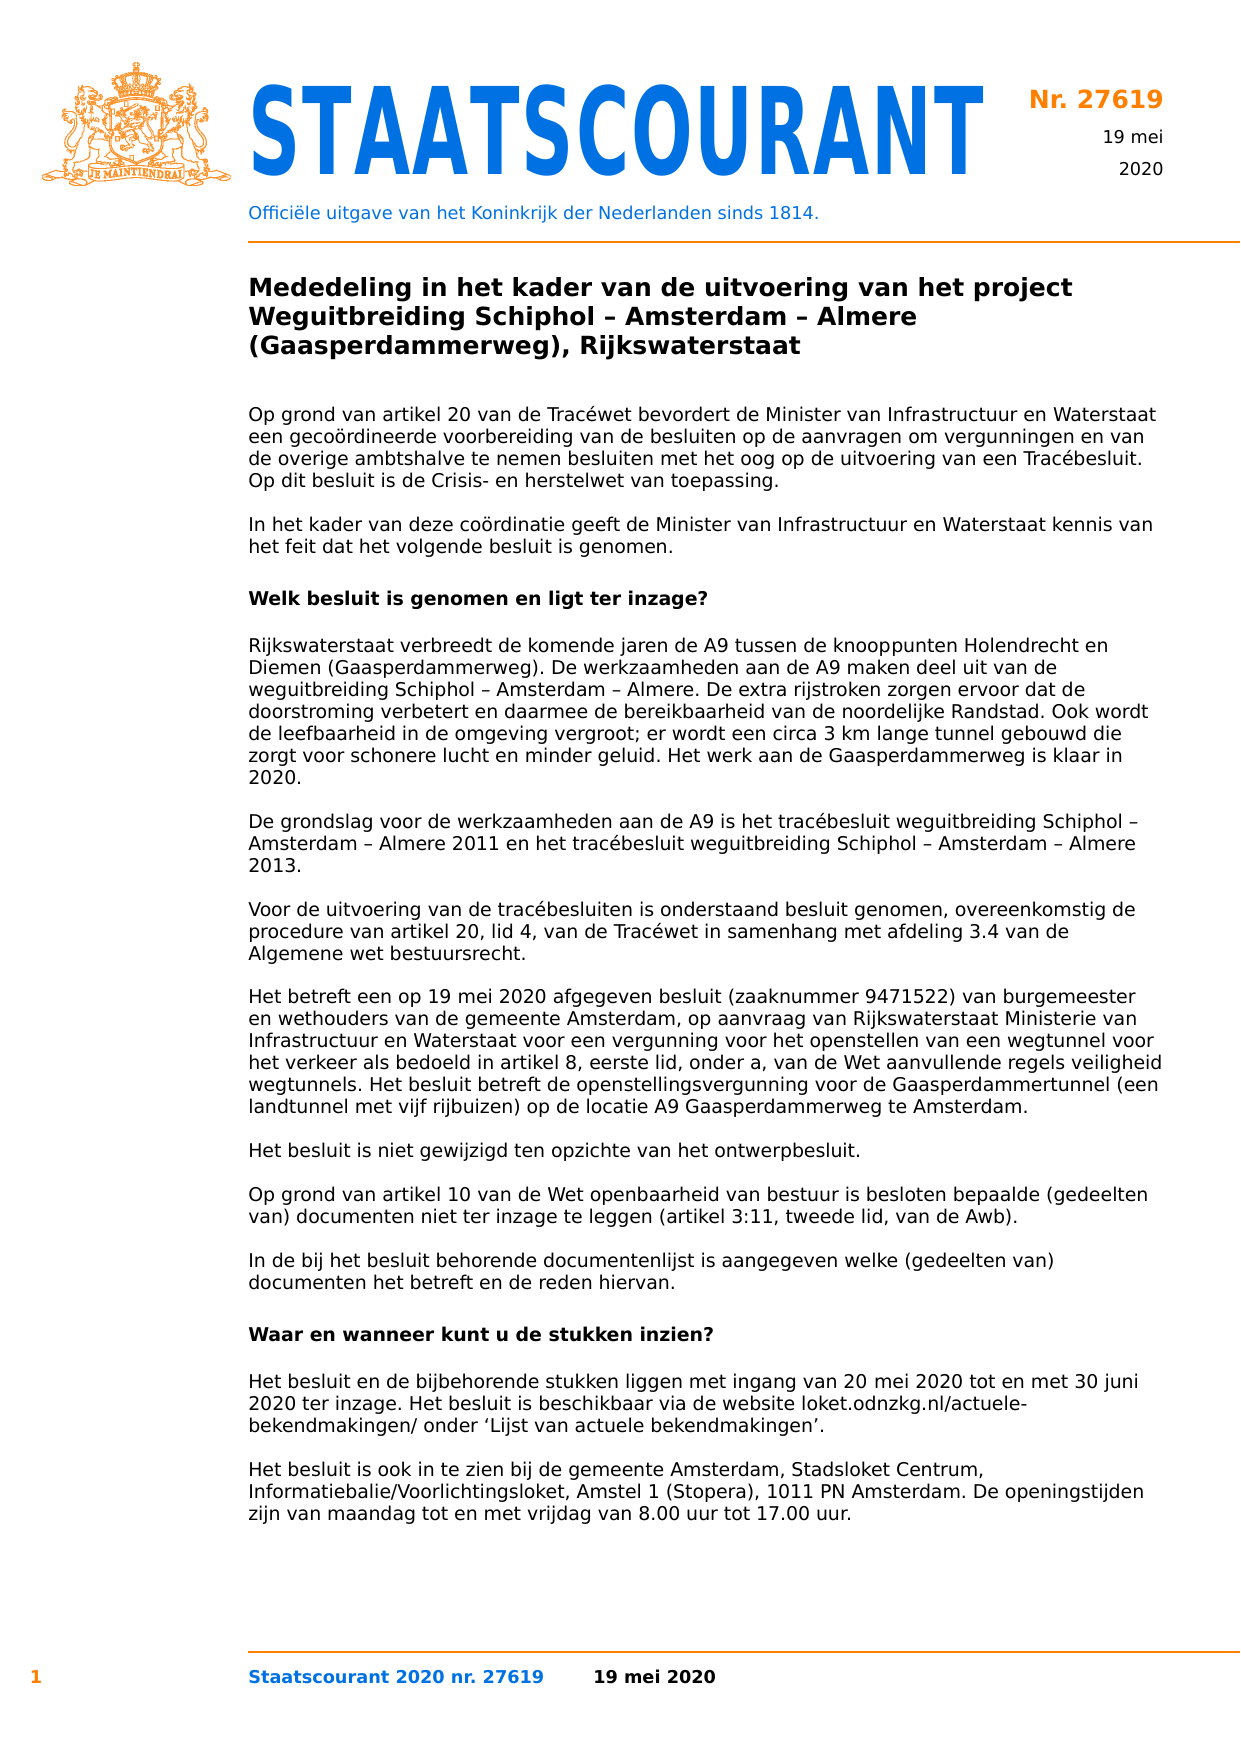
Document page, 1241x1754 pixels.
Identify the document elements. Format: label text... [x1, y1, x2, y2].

text Het betreft een op 19 mei 2020 afgegeven besluit (zaaknummer 9471522) van burgemeester en wethouders van de gemeente Amsterdam, op aanvraag van Rijkswaterstaat Ministerie van Infrastructuur en Waterstaat voor een vergunning voor het openstellen van een wegtunnel voor het verkeer als bedoeld in artikel 8, eerste lid, onder a, van de Wet aanvullende regels veiligheid wegtunnels. Het besluit betreft de open­stellingsvergunning voor de Gaasperdammertunnel (een landtunnel met vijf rijbuizen) op de locatie A9 Gaasperdammerweg te Amsterdam. [248, 986, 1163, 1118]
table_cell Officiële uitgave van het Koninkrijk der Nederlanden sinds 1814. [248, 203, 1240, 241]
text Rijkswaterstaat verbreedt de komende jaren de A9 tussen de knoop­punten Holendrecht en Diemen (Gaasperdammerweg). De werkzaam­heden aan de A9 maken deel uit van de weguitbreiding Schiphol – Amsterdam – Almere. De extra rijstroken zorgen ervoor dat de doorstroming verbetert en daarmee de bereikbaarheid van de noordelijke Randstad. Ook wordt de leefbaarheid in de omgeving vergroot; er wordt een circa 3 km lange tunnel gebouwd die zorgt voor schonere lucht en minder geluid. Het werk aan de Gaasperdammerweg is klaar in 2020. [248, 635, 1163, 789]
subtitle Mededeling in het kader van de uitvoering van het project Weguitbreiding Schiphol – Amsterdam – Almere (Gaasperdammerweg), Rijkswaterstaat [248, 273, 1163, 361]
text In de bij het besluit behorende documentenlijst is aangegeven welke (gedeelten van) documenten het betreft en de reden hiervan. [248, 1250, 1163, 1294]
table_header Nr. 27619 [998, 62, 1240, 121]
text De grondslag voor de werkzaamheden aan de A9 is het tracébesluit weguitbreiding Schiphol – Amsterdam – Almere 2011 en het tracébesluit weguitbreiding Schiphol – Amsterdam – Almere 2013. [248, 811, 1163, 877]
text Op grond van artikel 20 van de Tracéwet bevordert de Minister van Infra­structuur en Waterstaat een gecoördineerde voorbereiding van de besluiten op de aanvragen om vergunningen en van de overige ambtshalve te nemen besluiten met het oog op de uitvoering van een Tracébesluit. Op dit besluit is de Crisis- en herstelwet van toepassing. [248, 404, 1163, 492]
table_header [25, 62, 248, 241]
subtitle Welk besluit is genomen en ligt ter inzage? [248, 588, 1163, 610]
subtitle Waar en wanneer kunt u de stukken inzien? [248, 1324, 1163, 1346]
table_header STAATSCOURANT [248, 62, 998, 203]
text In het kader van deze coördinatie geeft de Minister van Infrastructuur en Waterstaat kennis van het feit dat het volgende besluit is genomen. [248, 514, 1163, 558]
text Het besluit is niet gewijzigd ten opzichte van het ontwerpbesluit. [248, 1140, 1163, 1162]
text Het besluit en de bijbehorende stukken liggen met ingang van 20 mei 2020 tot en met 30 juni 2020 ter inzage. Het besluit is beschikbaar via de website loket.odnzkg.nl/actuele-bekendmakingen/ onder ‘Lijst van actuele bekendmakingen’. [248, 1371, 1163, 1437]
text Op grond van artikel 10 van de Wet openbaarheid van bestuur is besloten bepaalde (gedeelten van) documenten niet ter inzage te leggen (artikel 3:11, tweede lid, van de Awb). [248, 1184, 1163, 1228]
table_cell 19 mei [998, 121, 1240, 153]
table_cell 2020 [998, 153, 1240, 203]
text Het besluit is ook in te zien bij de gemeente Amsterdam, Stadsloket Centrum, Informatiebalie/Voorlichtingsloket, Amstel 1 (Stopera), 1011 PN Amsterdam. De openingstijden zijn van maandag tot en met vrijdag van 8.00 uur tot 17.00 uur. [248, 1458, 1163, 1524]
picture [41, 62, 231, 186]
text Voor de uitvoering van de tracébesluiten is onderstaand besluit genomen, overeenkomstig de procedure van artikel 20, lid 4, van de Tracéwet in samenhang met afdeling 3.4 van de Algemene wet bestuursrecht. [248, 898, 1163, 964]
